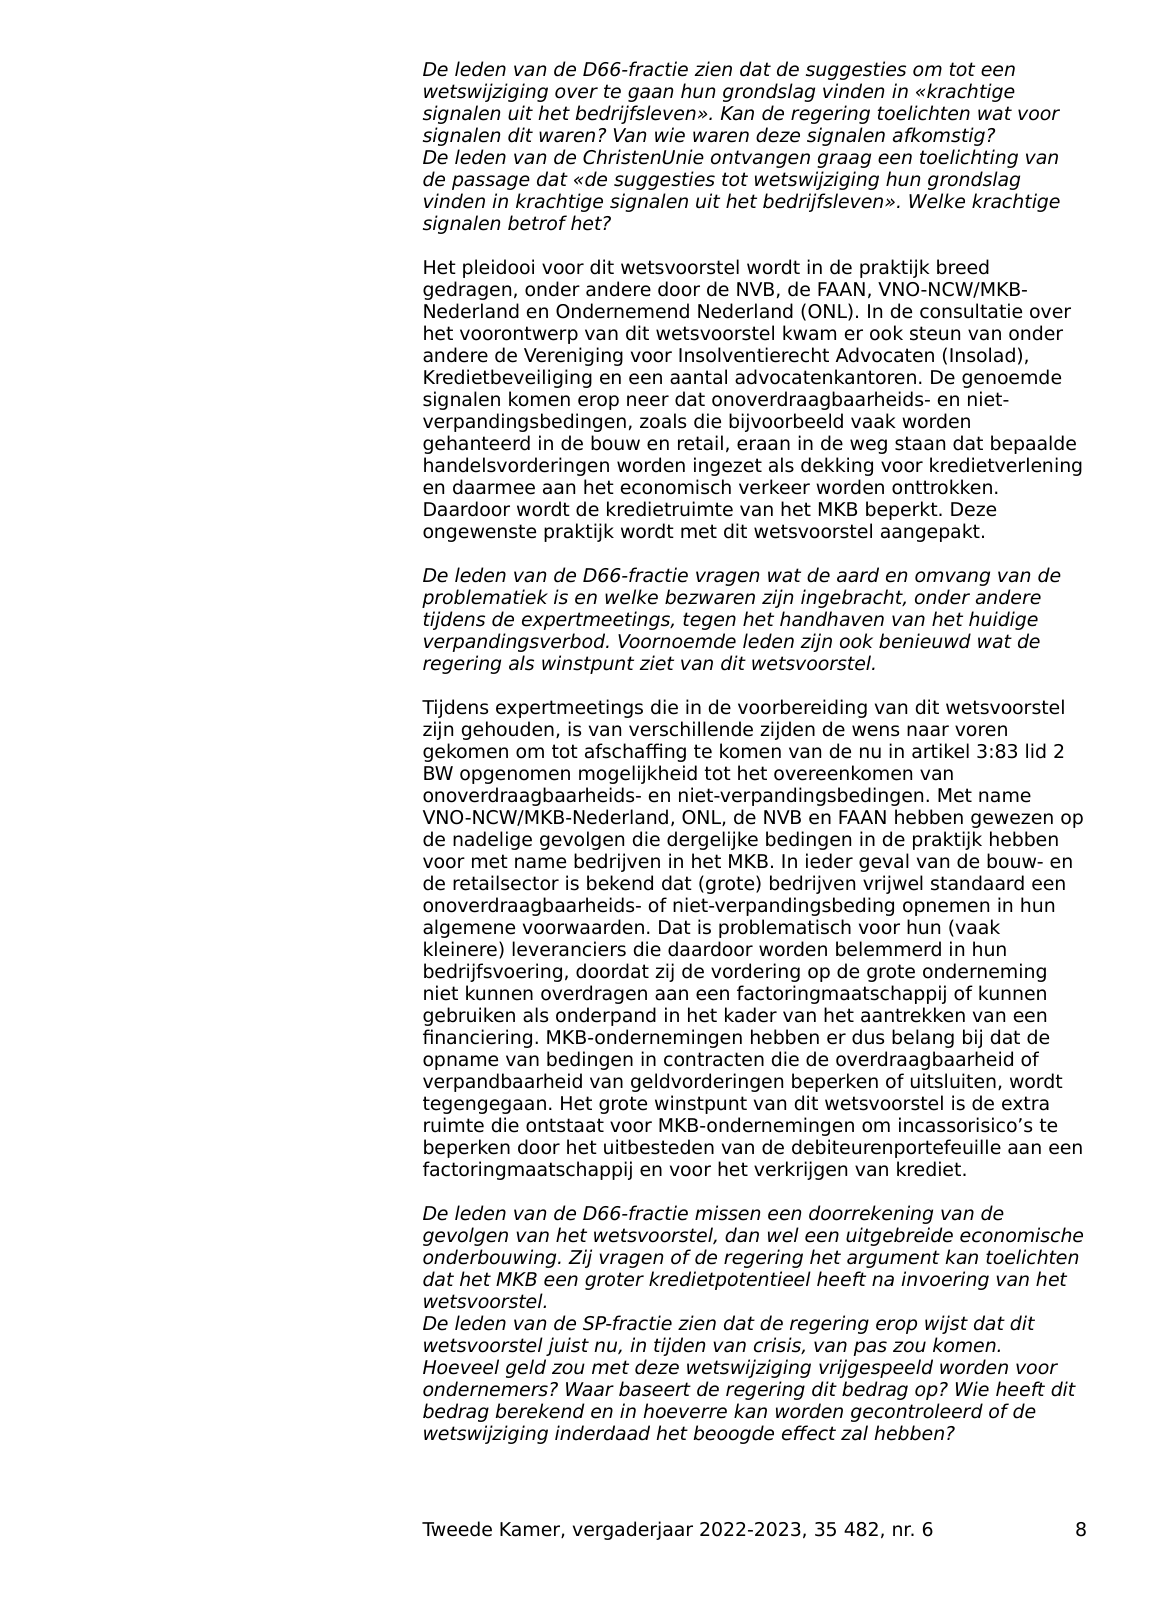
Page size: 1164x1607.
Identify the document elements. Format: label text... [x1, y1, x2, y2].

text De leden van de D66-fractie zien dat de suggesties om tot een wetswijziging over te gaan hun grondslag vinden in «krachtige signalen uit het bedrijfsleven». Kan de regering toelichten wat voor signalen dit waren? Van wie waren deze signalen afkomstig? [422, 59, 1087, 147]
text De leden van de D66-fractie vragen wat de aard en omvang van de problematiek is en welke bezwaren zijn ingebracht, onder andere tijdens de expertmeetings, tegen het handhaven van het huidige verpandingsverbod. Voornoemde leden zijn ook benieuwd wat de regering als winstpunt ziet van dit wetsvoorstel. [422, 565, 1087, 675]
text De leden van de D66-fractie missen een doorrekening van de gevolgen van het wetsvoorstel, dan wel een uitgebreide economische onderbouwing. Zij vragen of de regering het argument kan toelichten dat het MKB een groter kredietpotentieel heeft na invoering van het wetsvoorstel. [422, 1203, 1087, 1313]
text De leden van de ChristenUnie ontvangen graag een toelichting van de passage dat «de suggesties tot wetswijziging hun grondslag vinden in krachtige signalen uit het bedrijfsleven». Welke krachtige signalen betrof het? [422, 147, 1087, 235]
text Tijdens expertmeetings die in de voorbereiding van dit wetsvoorstel zijn gehouden, is van verschillende zijden de wens naar voren gekomen om tot afschaffing te komen van de nu in artikel 3:83 lid 2 BW opgenomen mogelijkheid tot het overeenkomen van onoverdraagbaarheids- en niet-verpandingsbedingen. Met name VNO-NCW/MKB-Nederland, ONL, de NVB en FAAN hebben gewezen op de nadelige gevolgen die dergelijke bedingen in de praktijk hebben voor met name bedrijven in het MKB. In ieder geval van de bouw- en de retailsector is bekend dat (grote) bedrijven vrijwel standaard een onoverdraagbaarheids- of niet-verpandingsbeding opnemen in hun algemene voorwaarden. Dat is problematisch voor hun (vaak kleinere) leveranciers die daardoor worden belemmerd in hun bedrijfsvoering, doordat zij de vordering op de grote onderneming niet kunnen overdragen aan een factoringmaatschappij of kunnen gebruiken als onderpand in het kader van het aantrekken van een financiering. MKB-ondernemingen hebben er dus belang bij dat de opname van bedingen in contracten die de overdraagbaarheid of verpandbaarheid van geldvorderingen beperken of uitsluiten, wordt tegengegaan. Het grote winstpunt van dit wetsvoorstel is de extra ruimte die ontstaat voor MKB-ondernemingen om incassorisico’s te beperken door het uitbesteden van de debiteurenportefeuille aan een factoringmaatschappij en voor het verkrijgen van krediet. [422, 697, 1087, 1181]
text De leden van de SP-fractie zien dat de regering erop wijst dat dit wetsvoorstel juist nu, in tijden van crisis, van pas zou komen. Hoeveel geld zou met deze wetswijziging vrijgespeeld worden voor ondernemers? Waar baseert de regering dit bedrag op? Wie heeft dit bedrag berekend en in hoeverre kan worden gecontroleerd of de wetswijziging inderdaad het beoogde effect zal hebben? [422, 1313, 1087, 1444]
text Het pleidooi voor dit wetsvoorstel wordt in de praktijk breed gedragen, onder andere door de NVB, de FAAN, VNO-NCW/MKB-Nederland en Ondernemend Nederland (ONL). In de consultatie over het voorontwerp van dit wetsvoorstel kwam er ook steun van onder andere de Vereniging voor Insolventierecht Advocaten (Insolad), Kredietbeveiliging en een aantal advocatenkantoren. De genoemde signalen komen erop neer dat onoverdraagbaarheids- en niet-verpandingsbedingen, zoals die bijvoorbeeld vaak worden gehanteerd in de bouw en retail, eraan in de weg staan dat bepaalde handelsvorderingen worden ingezet als dekking voor kredietverlening en daarmee aan het economisch verkeer worden onttrokken. Daardoor wordt de kredietruimte van het MKB beperkt. Deze ongewenste praktijk wordt met dit wetsvoorstel aangepakt. [422, 257, 1087, 543]
